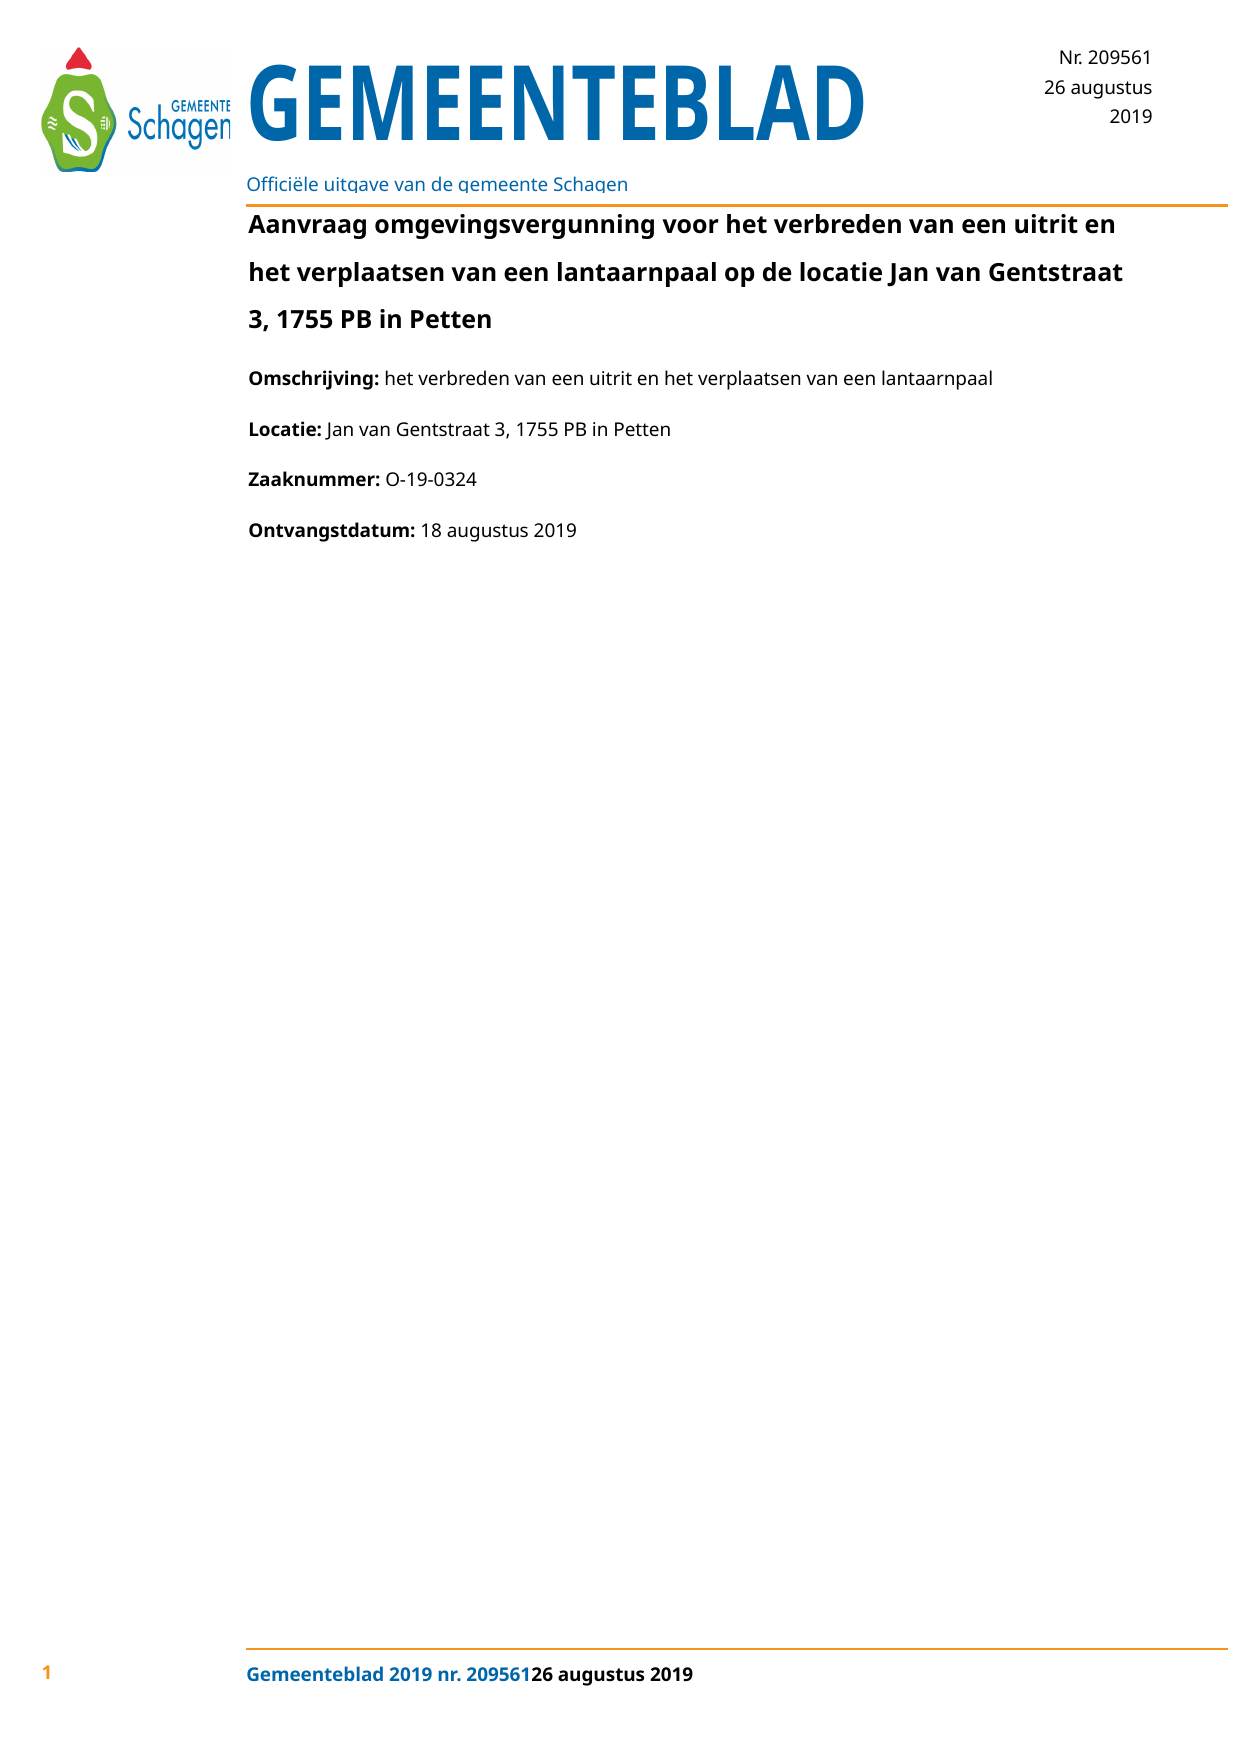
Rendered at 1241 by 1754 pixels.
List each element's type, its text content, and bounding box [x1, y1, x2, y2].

text Zaaknummer: O-19-0324 [248, 466, 1152, 492]
text Omschrijving: het verbreden van een uitrit en het verplaatsen van een lantaarnpaal [248, 366, 1152, 391]
text Aanvraag omgevingsvergunning voor het verbreden van een uitrit en het verplaatsen van een lantaarnpaal op de locatie Jan van Gentstraat 3, 1755 PB in Petten [248, 207, 1152, 336]
text Locatie: Jan van Gentstraat 3, 1755 PB in Petten [248, 416, 1152, 442]
picture [41, 47, 231, 172]
text Ontvangstdatum: 18 augustus 2019 [248, 517, 1152, 542]
